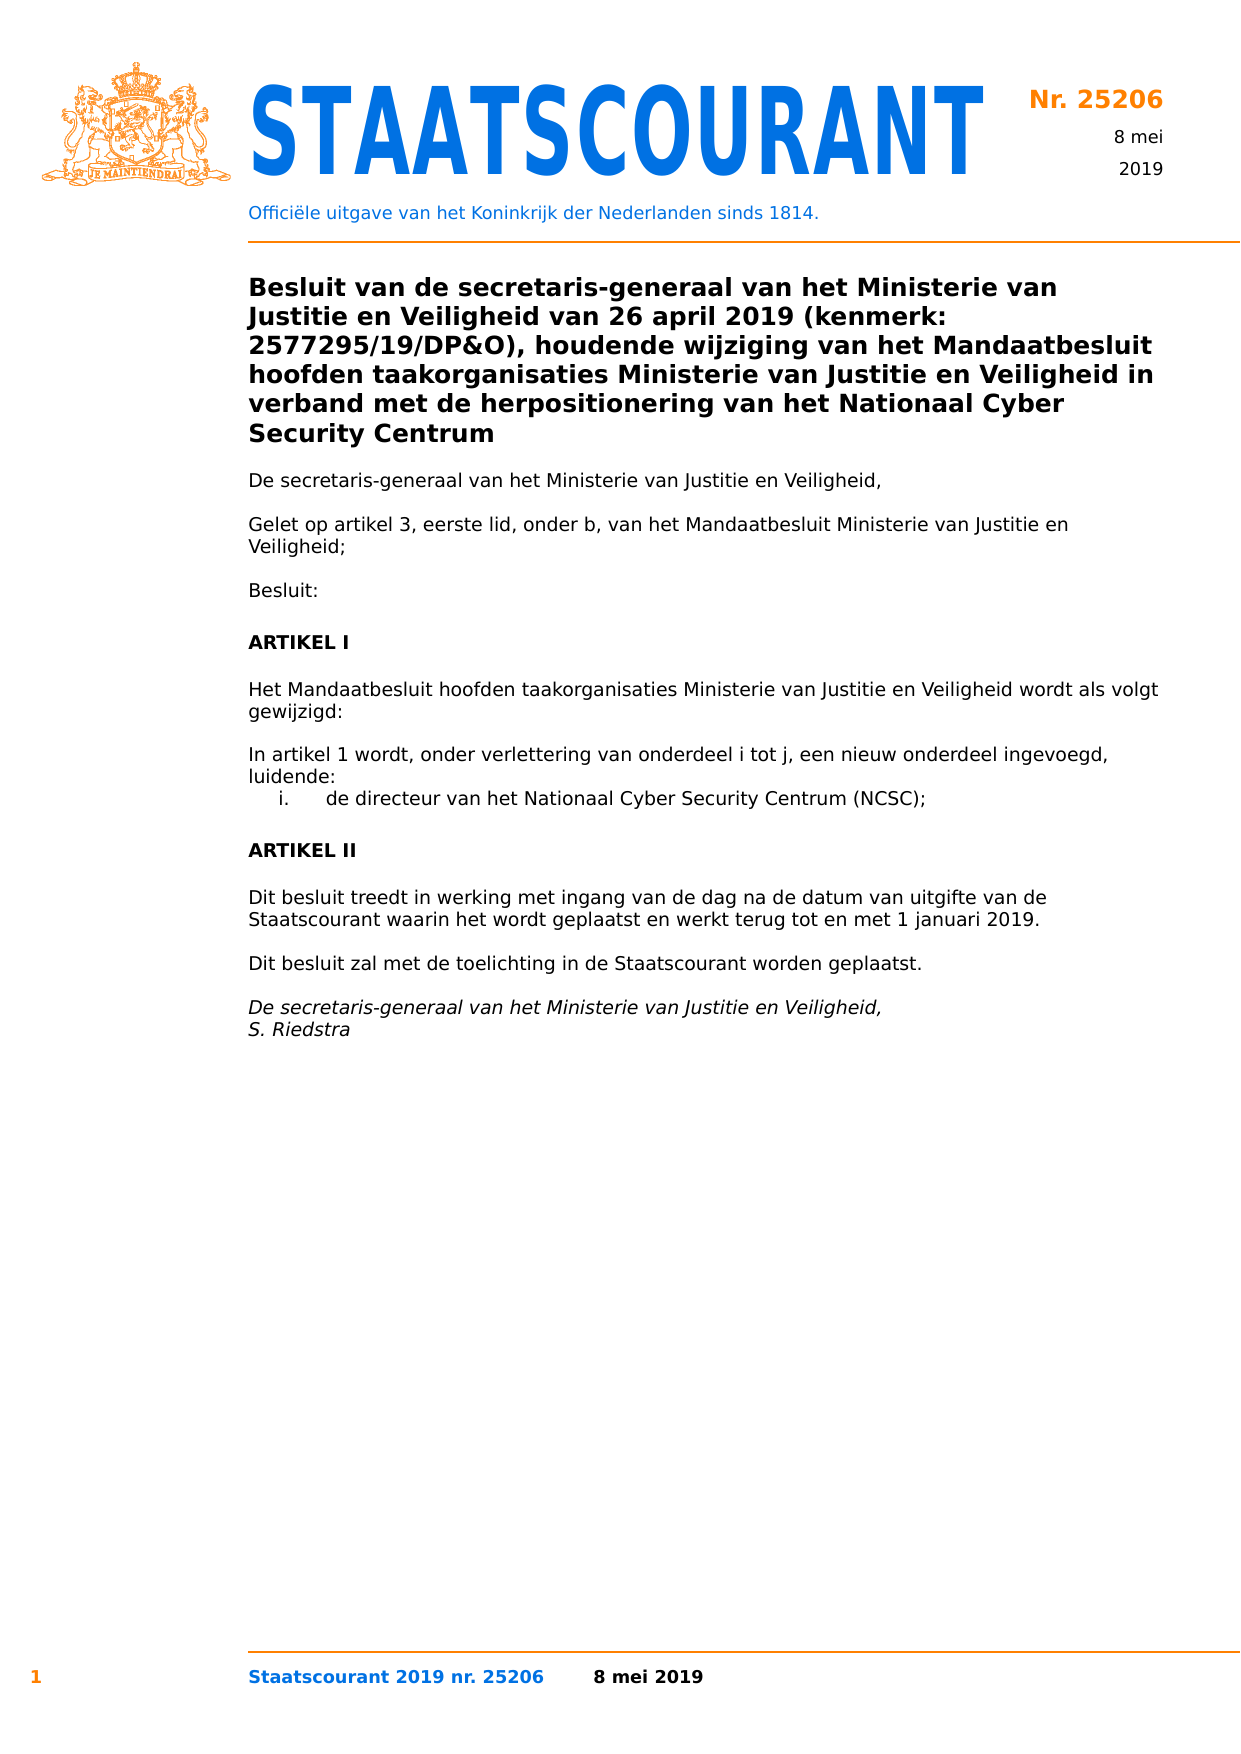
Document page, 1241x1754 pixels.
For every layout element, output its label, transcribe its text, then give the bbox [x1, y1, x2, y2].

text Het Mandaatbesluit hoofden taakorganisaties Ministerie van Justitie en Veiligheid wordt als volgt gewijzigd: [248, 678, 1163, 722]
text Gelet op artikel 3, eerste lid, onder b, van het Mandaatbesluit Ministerie van Justitie en Veiligheid; [248, 514, 1163, 558]
text Besluit: [248, 579, 1163, 602]
text In artikel 1 wordt, onder verlettering van onderdeel i tot j, een nieuw onderdeel ingevoegd, luidende: [248, 744, 1163, 788]
text Dit besluit treedt in werking met ingang van de dag na de datum van uitgifte van de Staatscourant waarin het wordt geplaatst en werkt terug tot en met 1 januari 2019. [248, 887, 1163, 931]
table_cell 2019 [998, 153, 1240, 203]
table_header Nr. 25206 [998, 62, 1240, 121]
table_header STAATSCOURANT [248, 62, 998, 203]
table_cell Officiële uitgave van het Koninkrijk der Nederlanden sinds 1814. [248, 203, 1240, 241]
table_header [25, 62, 248, 241]
subtitle Besluit van de secretaris-generaal van het Ministerie van Justitie en Veiligheid van 26 april 2019 (kenmerk: 2577295/19/DP&O), houdende wijziging van het Mandaatbesluit hoofden taakorganisaties Ministerie van Justitie en Veiligheid in verband met de herpositionering van het Nationaal Cyber Security Centrum [248, 273, 1163, 448]
text i. de directeur van het Nationaal Cyber Security Centrum (NCSC); [278, 788, 1163, 810]
subtitle ARTIKEL I [248, 632, 1163, 653]
text De secretaris-generaal van het Ministerie van Justitie en Veiligheid, [248, 470, 1163, 492]
text Dit besluit zal met de toelichting in de Staatscourant worden geplaatst. [248, 953, 1163, 975]
table_cell 8 mei [998, 121, 1240, 153]
picture [41, 62, 231, 186]
subtitle ARTIKEL II [248, 840, 1163, 862]
text De secretaris-generaal van het Ministerie van Justitie en Veiligheid, S. Riedstra [248, 997, 1163, 1041]
